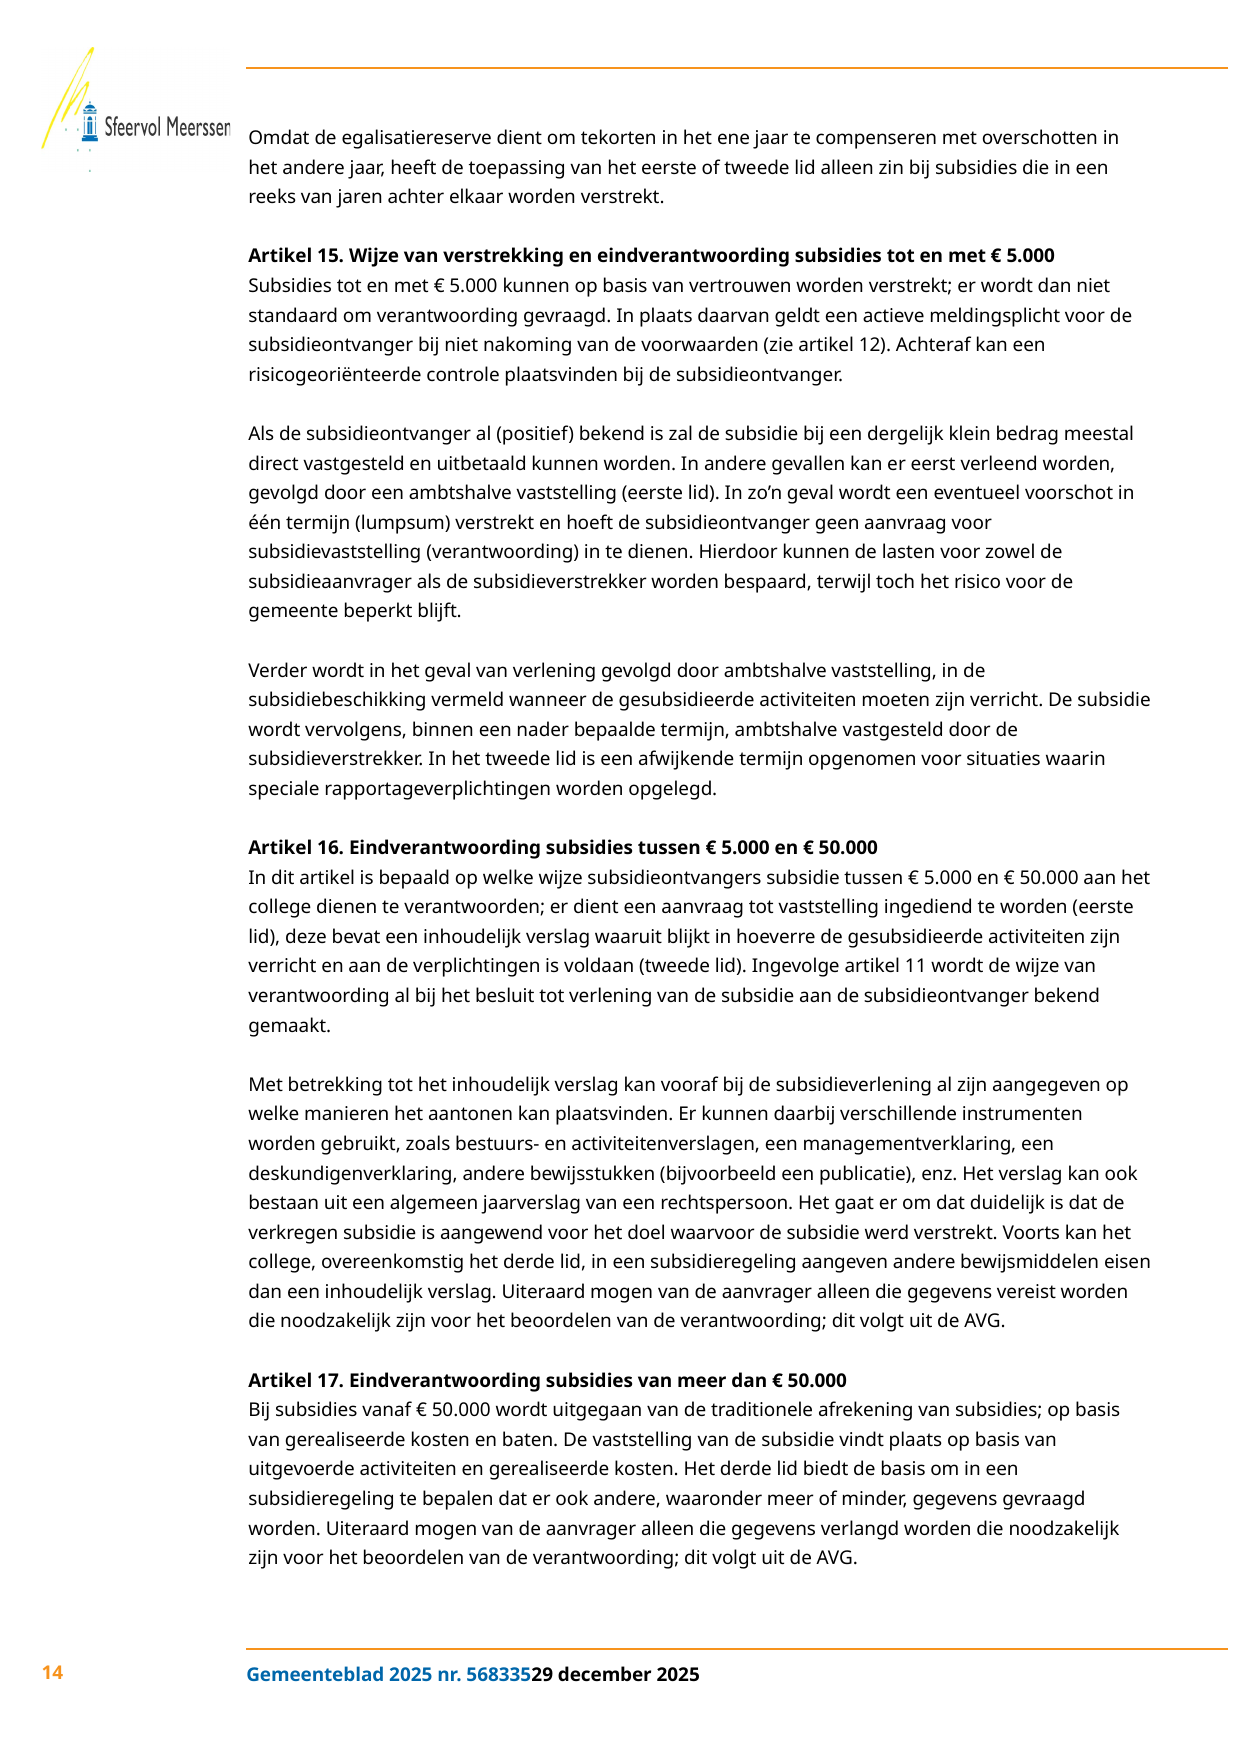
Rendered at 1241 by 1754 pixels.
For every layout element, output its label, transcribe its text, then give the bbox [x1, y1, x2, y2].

text Omdat de egalisatiereserve dient om tekorten in het ene jaar te compenseren met overschotten in het andere jaar, heeft de toepassing van het eerste of tweede lid alleen zin bij subsidies die in een reeks van jaren achter elkaar worden verstrekt. [248, 124, 1152, 209]
text Bij subsidies vanaf € 50.000 wordt uitgegaan van de traditionele afrekening van subsidies; op basis van gerealiseerde kosten en baten. De vaststelling van de subsidie vindt plaats op basis van uitgevoerde activiteiten en gerealiseerde kosten. Het derde lid biedt de basis om in een subsidieregeling te bepalen dat er ook andere, waaronder meer of minder, gegevens gevraagd worden. Uiteraard mogen van de aanvrager alleen die gegevens verlangd worden die noodzakelijk zijn voor het beoordelen van de verantwoording; dit volgt uit de AVG. [248, 1396, 1152, 1570]
picture [41, 47, 231, 172]
text Artikel 16. Eindverantwoording subsidies tussen € 5.000 en € 50.000 [248, 834, 1152, 860]
text In dit artikel is bepaald op welke wijze subsidieontvangers subsidie tussen € 5.000 en € 50.000 aan het college dienen te verantwoorden; er dient een aanvraag tot vaststelling ingediend te worden (eerste lid), deze bevat een inhoudelijk verslag waaruit blijkt in hoeverre de gesubsidieerde activiteiten zijn verricht en aan de verplichtingen is voldaan (tweede lid). Ingevolge artikel 11 wordt de wijze van verantwoording al bij het besluit tot verlening van de subsidie aan de subsidieontvanger bekend gemaakt. [248, 864, 1152, 1038]
text Subsidies tot en met € 5.000 kunnen op basis van vertrouwen worden verstrekt; er wordt dan niet standaard om verantwoording gevraagd. In plaats daarvan geldt een actieve meldingsplicht voor de subsidieontvanger bij niet nakoming van de voorwaarden (zie artikel 12). Achteraf kan een risicogeoriënteerde controle plaatsvinden bij de subsidieontvanger. [248, 272, 1152, 387]
text Verder wordt in het geval van verlening gevolgd door ambtshalve vaststelling, in de subsidiebeschikking vermeld wanneer de gesubsidieerde activiteiten moeten zijn verricht. De subsidie wordt vervolgens, binnen een nader bepaalde termijn, ambtshalve vastgesteld door de subsidieverstrekker. In het tweede lid is een afwijkende termijn opgenomen voor situaties waarin speciale rapportageverplichtingen worden opgelegd. [248, 657, 1152, 801]
text Als de subsidieontvanger al (positief) bekend is zal de subsidie bij een dergelijk klein bedrag meestal direct vastgesteld en uitbetaald kunnen worden. In andere gevallen kan er eerst verleend worden, gevolgd door een ambtshalve vaststelling (eerste lid). In zo’n geval wordt een eventueel voorschot in één termijn (lumpsum) verstrekt en hoeft de subsidieontvanger geen aanvraag voor subsidievaststelling (verantwoording) in te dienen. Hierdoor kunnen de lasten voor zowel de subsidieaanvrager als de subsidieverstrekker worden bespaard, terwijl toch het risico voor de gemeente beperkt blijft. [248, 420, 1152, 623]
text Artikel 15. Wijze van verstrekking en eindverantwoording subsidies tot en met € 5.000 [248, 243, 1152, 268]
text Artikel 17. Eindverantwoording subsidies van meer dan € 50.000 [248, 1367, 1152, 1393]
text Met betrekking tot het inhoudelijk verslag kan vooraf bij de subsidieverlening al zijn aangegeven op welke manieren het aantonen kan plaatsvinden. Er kunnen daarbij verschillende instrumenten worden gebruikt, zoals bestuurs- en activiteitenverslagen, een managementverklaring, een deskundigenverklaring, andere bewijsstukken (bijvoorbeeld een publicatie), enz. Het verslag kan ook bestaan uit een algemeen jaarverslag van een rechtspersoon. Het gaat er om dat duidelijk is dat de verkregen subsidie is aangewend voor het doel waarvoor de subsidie werd verstrekt. Voorts kan het college, overeenkomstig het derde lid, in een subsidieregeling aangeven andere bewijsmiddelen eisen dan een inhoudelijk verslag. Uiteraard mogen van de aanvrager alleen die gegevens vereist worden die noodzakelijk zijn voor het beoordelen van de verantwoording; dit volgt uit de AVG. [248, 1071, 1152, 1333]
